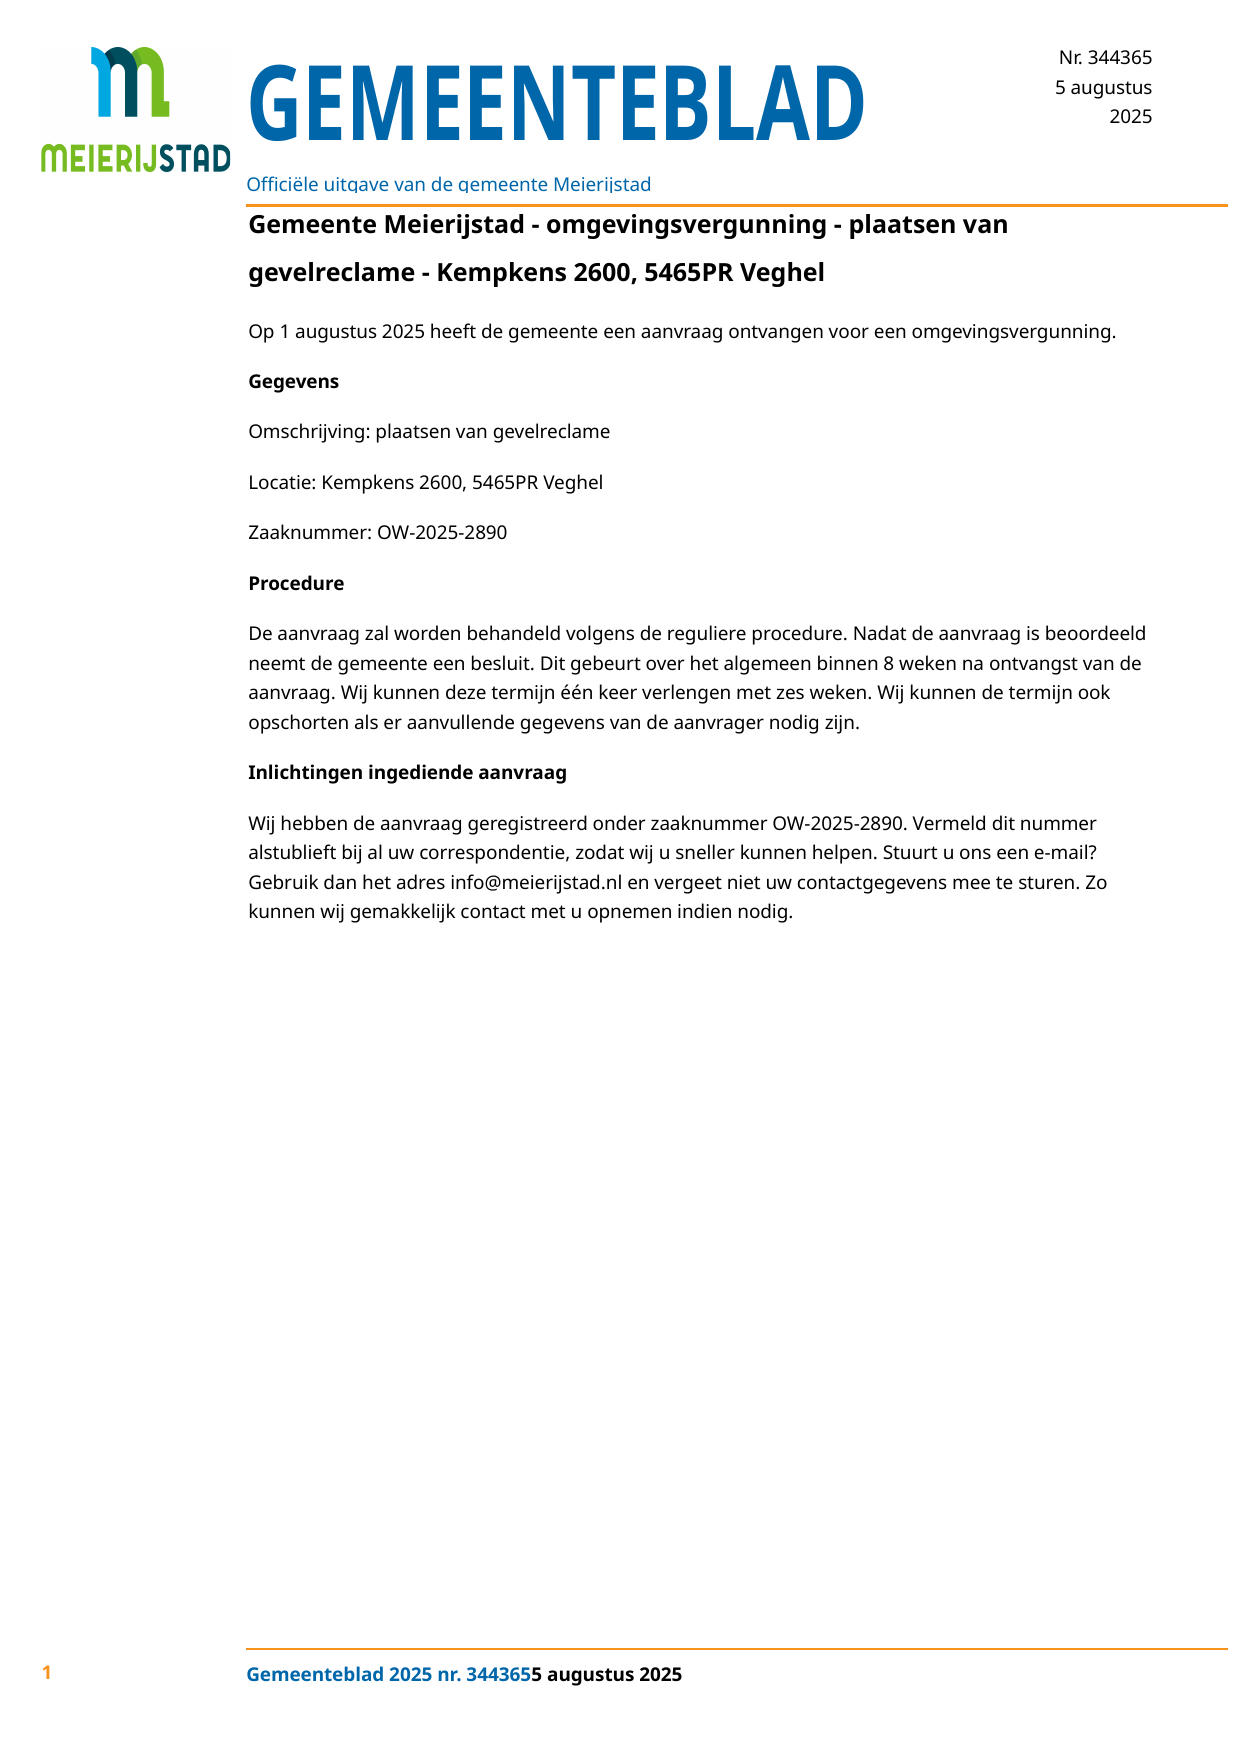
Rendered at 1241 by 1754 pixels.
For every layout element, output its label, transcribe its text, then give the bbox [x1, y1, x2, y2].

text Zaaknummer: OW-2025-2890 [248, 519, 1152, 545]
text Op 1 augustus 2025 heeft de gemeente een aanvraag ontvangen voor een omgevingsvergunning. [248, 318, 1152, 344]
text Inlichtingen ingediende aanvraag [248, 759, 1152, 785]
picture [41, 47, 231, 172]
text Wij hebben de aanvraag geregistreerd onder zaaknummer OW-2025-2890. Vermeld dit nummer alstublieft bij al uw correspondentie, zodat wij u sneller kunnen helpen. Stuurt u ons een e-mail? Gebruik dan het adres info@meierijstad.nl en vergeet niet uw contactgegevens mee te sturen. Zo kunnen wij gemakkelijk contact met u opnemen indien nodig. [248, 810, 1152, 924]
text Procedure [248, 570, 1152, 596]
text Locatie: Kempkens 2600, 5465PR Veghel [248, 469, 1152, 495]
text Gegevens [248, 368, 1152, 394]
text Gemeente Meierijstad - omgevingsvergunning - plaatsen van gevelreclame - Kempkens 2600, 5465PR Veghel [248, 207, 1152, 288]
text De aanvraag zal worden behandeld volgens de reguliere procedure. Nadat de aanvraag is beoordeeld neemt de gemeente een besluit. Dit gebeurt over het algemeen binnen 8 weken na ontvangst van de aanvraag. Wij kunnen deze termijn één keer verlengen met zes weken. Wij kunnen de termijn ook opschorten als er aanvullende gegevens van de aanvrager nodig zijn. [248, 620, 1152, 735]
text Omschrijving: plaatsen van gevelreclame [248, 419, 1152, 444]
